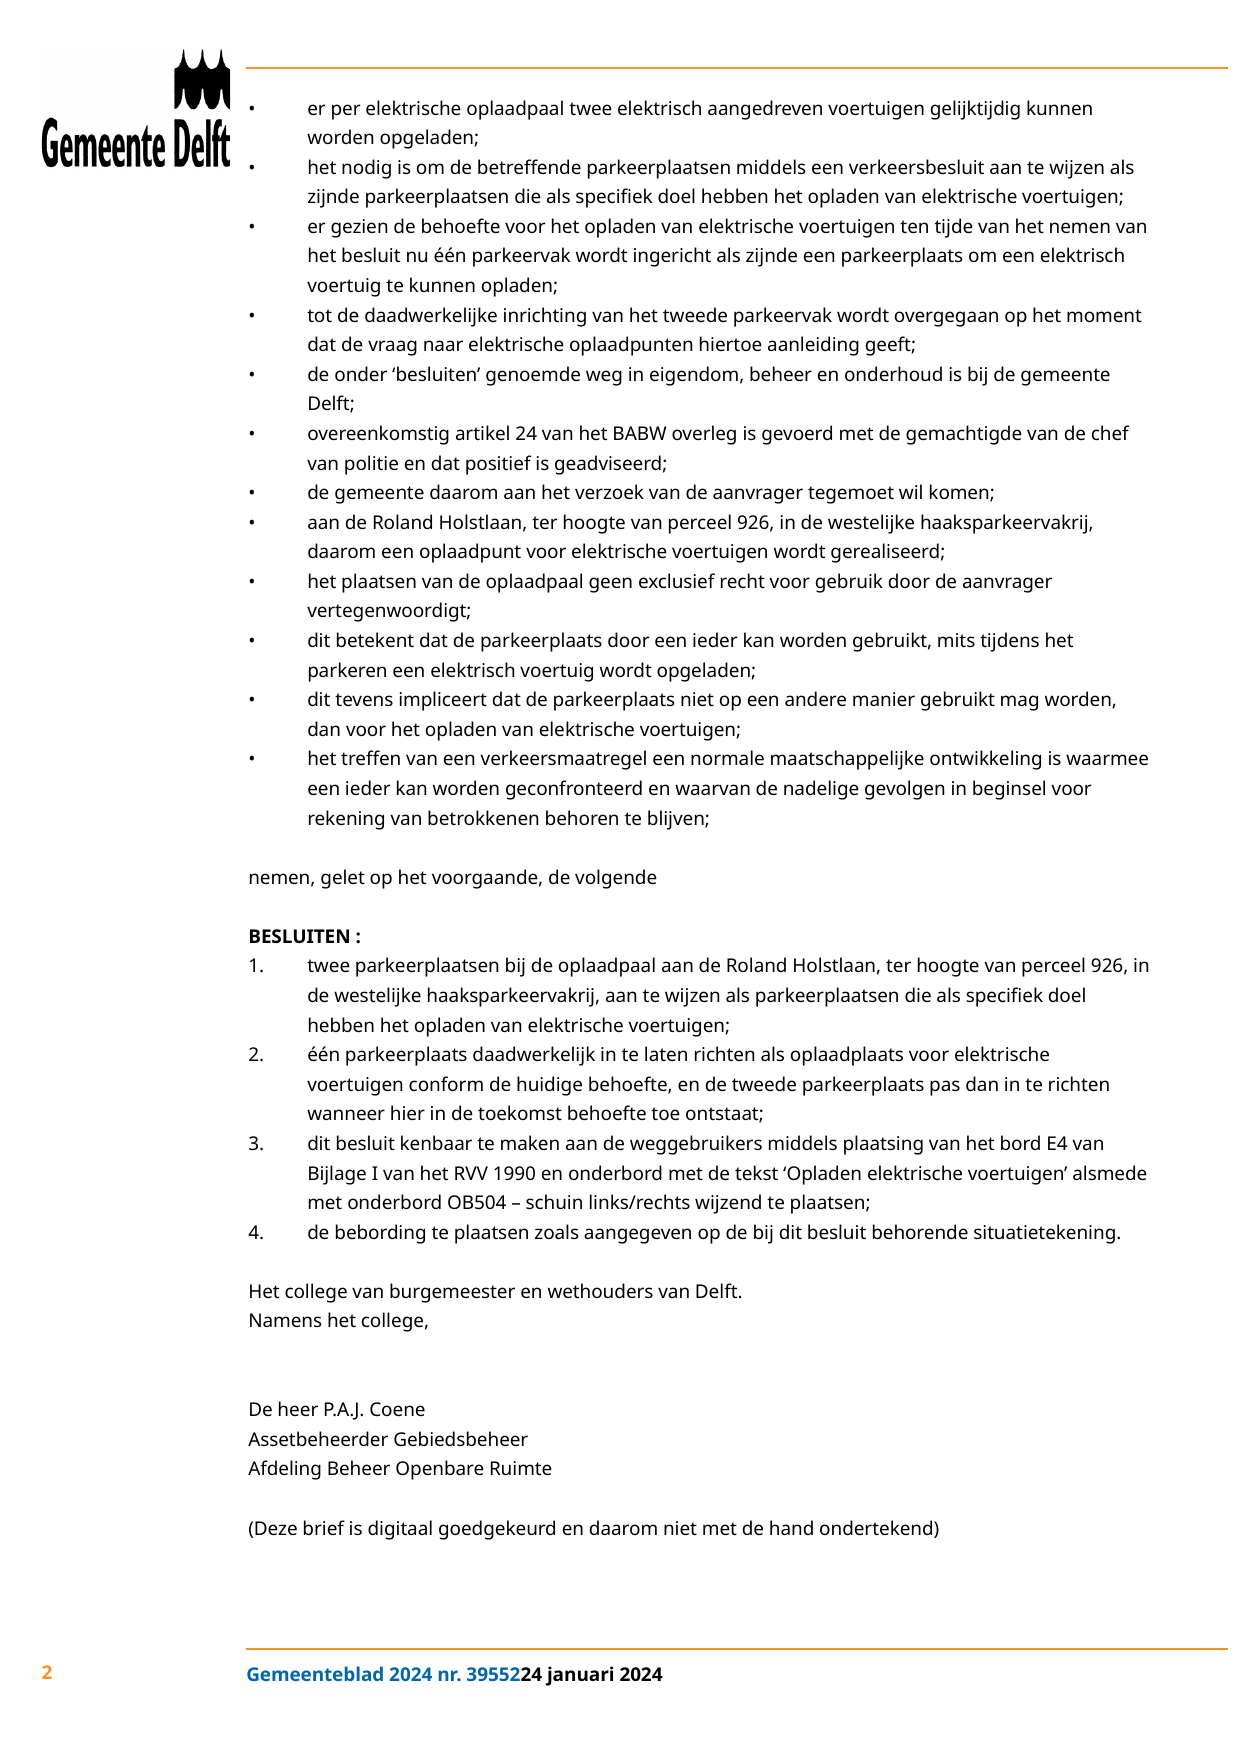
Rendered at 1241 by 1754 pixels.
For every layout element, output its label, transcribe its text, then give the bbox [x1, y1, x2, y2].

text Het college van burgemeester en wethouders van Delft. [248, 1278, 1152, 1304]
text nemen, gelet op het voorgaande, de volgende [248, 864, 1152, 890]
list er gezien de behoefte voor het opladen van elektrische voertuigen ten tijde van het nemen van het besluit nu één parkeervak wordt ingericht als zijnde een parkeerplaats om een elektrisch voertuig te kunnen opladen; [248, 213, 1152, 298]
list dit tevens impliceert dat de parkeerplaats niet op een andere manier gebruikt mag worden, dan voor het opladen van elektrische voertuigen; [248, 686, 1152, 742]
text De heer P.A.J. Coene [248, 1396, 1152, 1422]
list dit besluit kenbaar te maken aan de weggebruikers middels plaatsing van het bord E4 van Bijlage I van het RVV 1990 en onderbord met de tekst ‘Opladen elektrische voertuigen’ alsmede met onderbord OB504 – schuin links/rechts wijzend te plaatsen; [248, 1130, 1152, 1215]
list de bebording te plaatsen zoals aangegeven op de bij dit besluit behorende situatietekening. [248, 1219, 1152, 1245]
list dit betekent dat de parkeerplaats door een ieder kan worden gebruikt, mits tijdens het parkeren een elektrisch voertuig wordt opgeladen; [248, 627, 1152, 683]
list er per elektrische oplaadpaal twee elektrisch aangedreven voertuigen gelijktijdig kunnen worden opgeladen; [248, 95, 1152, 150]
picture [41, 47, 231, 172]
list één parkeerplaats daadwerkelijk in te laten richten als oplaadplaats voor elektrische voertuigen conform de huidige behoefte, en de tweede parkeerplaats pas dan in te richten wanneer hier in de toekomst behoefte toe ontstaat; [248, 1041, 1152, 1126]
list tot de daadwerkelijke inrichting van het tweede parkeervak wordt overgegaan op het moment dat de vraag naar elektrische oplaadpunten hiertoe aanleiding geeft; [248, 302, 1152, 357]
text (Deze brief is digitaal goedgekeurd en daarom niet met de hand ondertekend) [248, 1515, 1152, 1541]
list het nodig is om de betreffende parkeerplaatsen middels een verkeersbesluit aan te wijzen als zijnde parkeerplaatsen die als specifiek doel hebben het opladen van elektrische voertuigen; [248, 154, 1152, 209]
text Afdeling Beheer Openbare Ruimte [248, 1456, 1152, 1481]
list aan de Roland Holstlaan, ter hoogte van perceel 926, in de westelijke haaksparkeervakrij, daarom een oplaadpunt voor elektrische voertuigen wordt gerealiseerd; [248, 509, 1152, 564]
list de gemeente daarom aan het verzoek van de aanvrager tegemoet wil komen; [248, 479, 1152, 505]
text Namens het college, [248, 1308, 1152, 1333]
text Assetbeheerder Gebiedsbeheer [248, 1426, 1152, 1452]
text BESLUITEN : [248, 923, 1152, 949]
list de onder ‘besluiten’ genoemde weg in eigendom, beheer en onderhoud is bij de gemeente Delft; [248, 361, 1152, 416]
list twee parkeerplaatsen bij de oplaadpaal aan de Roland Holstlaan, ter hoogte van perceel 926, in de westelijke haaksparkeervakrij, aan te wijzen als parkeerplaatsen die als specifiek doel hebben het opladen van elektrische voertuigen; [248, 953, 1152, 1038]
list het plaatsen van de oplaadpaal geen exclusief recht voor gebruik door de aanvrager vertegenwoordigt; [248, 568, 1152, 623]
list overeenkomstig artikel 24 van het BABW overleg is gevoerd met de gemachtigde van de chef van politie en dat positief is geadviseerd; [248, 420, 1152, 476]
list het treffen van een verkeersmaatregel een normale maatschappelijke ontwikkeling is waarmee een ieder kan worden geconfronteerd en waarvan de nadelige gevolgen in beginsel voor rekening van betrokkenen behoren te blijven; [248, 746, 1152, 831]
